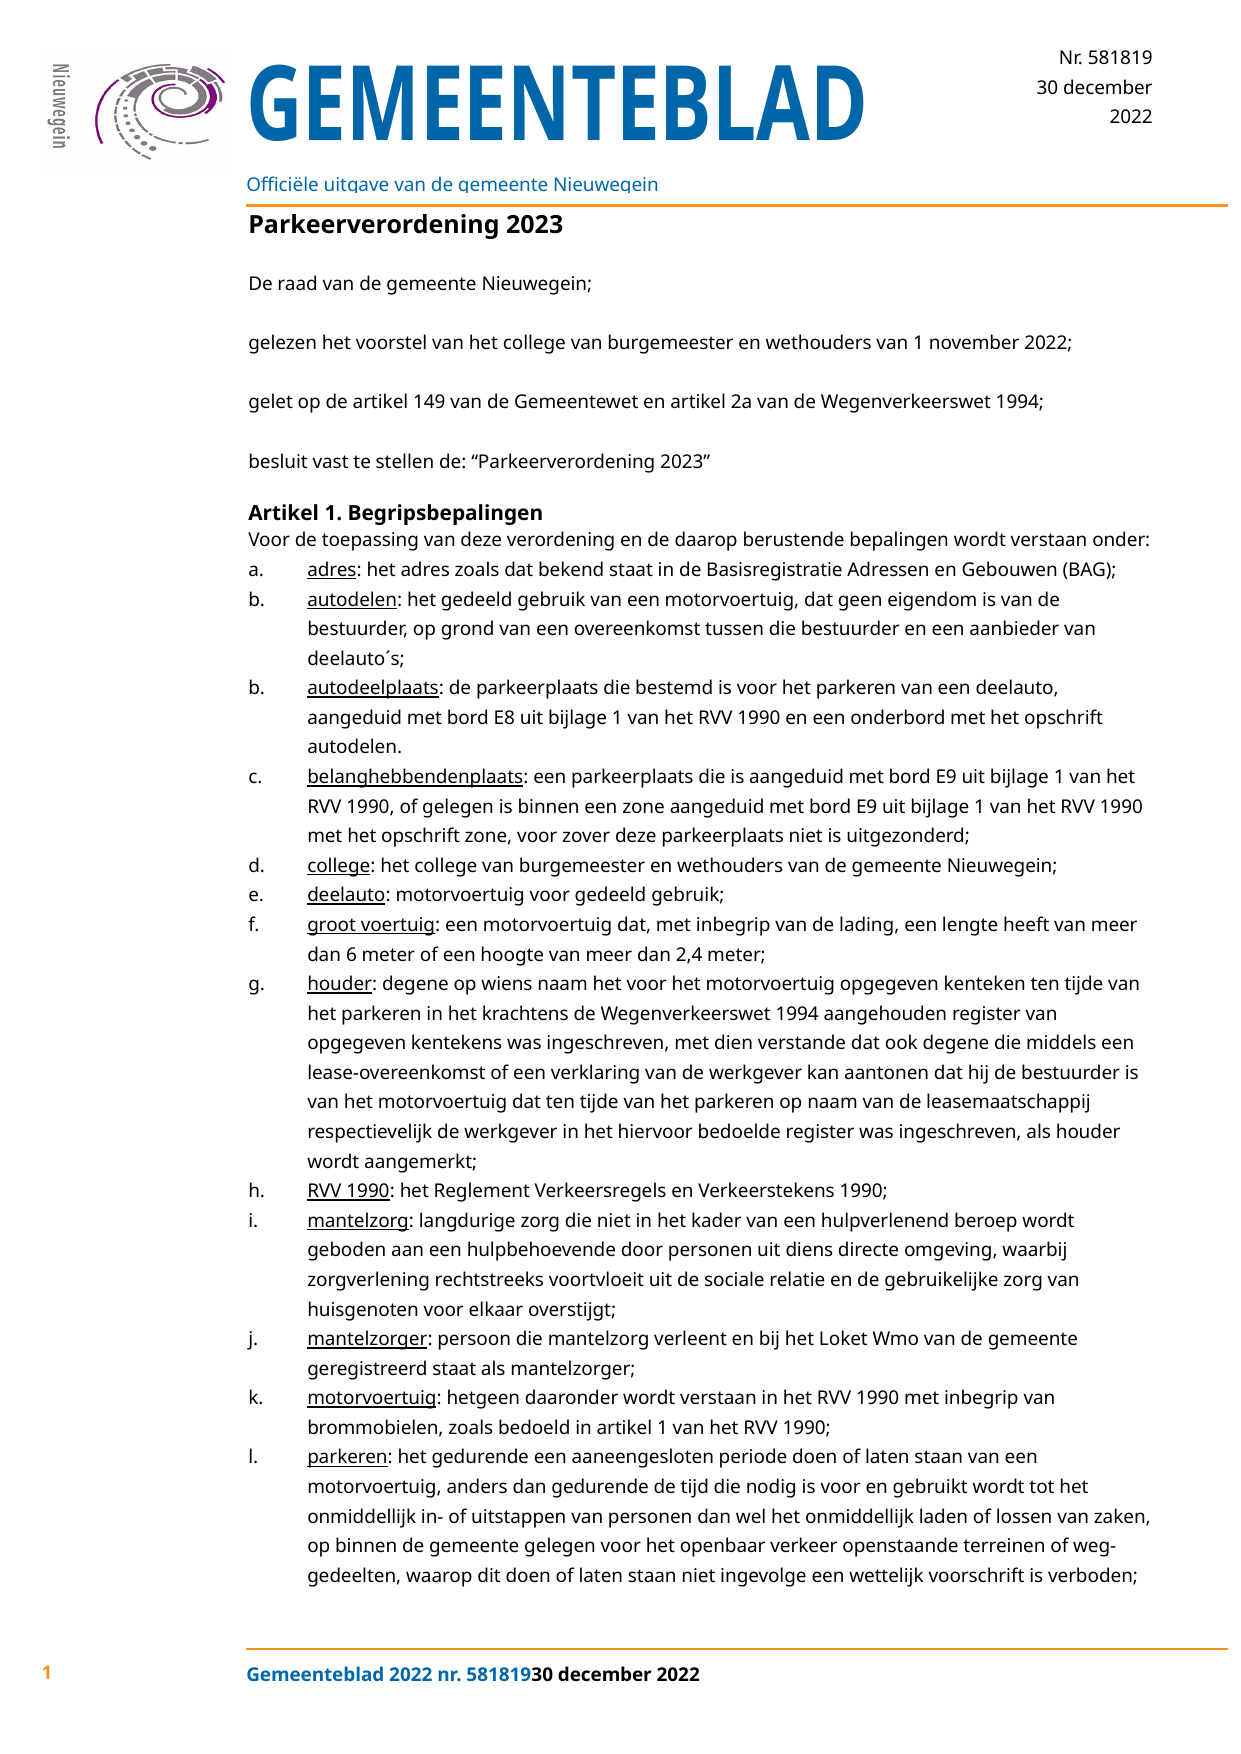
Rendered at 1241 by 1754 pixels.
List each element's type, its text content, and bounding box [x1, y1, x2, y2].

list adres: het adres zoals dat bekend staat in de Basisregistratie Adressen en Gebouwen (BAG); [248, 556, 1152, 582]
list groot voertuig: een motorvoertuig dat, met inbegrip van de lading, een lengte heeft van meer dan 6 meter of een hoogte van meer dan 2,4 meter; [248, 911, 1152, 967]
picture [41, 47, 231, 172]
list autodelen: het gedeeld gebruik van een motorvoertuig, dat geen eigendom is van de bestuurder, op grond van een overeenkomst tussen die bestuurder en een aanbieder van deelauto´s; [248, 586, 1152, 671]
list motorvoertuig: hetgeen daaronder wordt verstaan in het RVV 1990 met inbegrip van brommobielen, zoals bedoeld in artikel 1 van het RVV 1990; [248, 1384, 1152, 1440]
text gelezen het voorstel van het college van burgemeester en wethouders van 1 november 2022; [248, 329, 1152, 355]
text besluit vast te stellen de: “Parkeerverordening 2023” [248, 448, 1152, 473]
text Artikel 1. Begripsbepalingen [248, 498, 1152, 527]
text gelet op de artikel 149 van de Gemeentewet en artikel 2a van de Wegenverkeerswet 1994; [248, 389, 1152, 414]
list houder: degene op wiens naam het voor het motorvoertuig opgegeven kenteken ten tijde van het parkeren in het krachtens de Wegenverkeerswet 1994 aangehouden register van opgegeven kentekens was ingeschreven, met dien verstande dat ook degene die middels een lease-overeenkomst of een verklaring van de werkgever kan aantonen dat hij de bestuurder is van het motorvoertuig dat ten tijde van het parkeren op naam van de leasemaatschappij respectievelijk de werkgever in het hiervoor bedoelde register was ingeschreven, als houder wordt aangemerkt; [248, 970, 1152, 1174]
list mantelzorger: persoon die mantelzorg verleent en bij het Loket Wmo van de gemeente geregistreerd staat als mantelzorger; [248, 1325, 1152, 1381]
text De raad van de gemeente Nieuwegein; [248, 270, 1152, 296]
list RVV 1990: het Reglement Verkeersregels en Verkeerstekens 1990; [248, 1177, 1152, 1203]
list parkeren: het gedurende een aaneengesloten periode doen of laten staan van een motorvoertuig, anders dan gedurende de tijd die nodig is voor en gebruikt wordt tot het onmiddellijk in- of uitstappen van personen dan wel het onmiddellijk laden of lossen van zaken, op binnen de gemeente gelegen voor het openbaar verkeer openstaande terreinen of weg-gedeelten, waarop dit doen of laten staan niet ingevolge een wettelijk voorschrift is verboden; [248, 1444, 1152, 1588]
list autodeelplaats: de parkeerplaats die bestemd is voor het parkeren van een deelauto, aangeduid met bord E8 uit bijlage 1 van het RVV 1990 en een onderbord met het opschrift autodelen. [248, 674, 1152, 759]
text Parkeerverordening 2023 [248, 207, 1152, 241]
list mantelzorg: langdurige zorg die niet in het kader van een hulpverlenend beroep wordt geboden aan een hulpbehoevende door personen uit diens directe omgeving, waarbij zorgverlening rechtstreeks voortvloeit uit de sociale relatie en de gebruikelijke zorg van huisgenoten voor elkaar overstijgt; [248, 1207, 1152, 1322]
list college: het college van burgemeester en wethouders van de gemeente Nieuwegein; [248, 852, 1152, 878]
text Voor de toepassing van deze verordening en de daarop berustende bepalingen wordt verstaan onder: [248, 527, 1152, 552]
list belanghebbendenplaats: een parkeerplaats die is aangeduid met bord E9 uit bijlage 1 van het RVV 1990, of gelegen is binnen een zone aangeduid met bord E9 uit bijlage 1 van het RVV 1990 met het opschrift zone, voor zover deze parkeerplaats niet is uitgezonderd; [248, 763, 1152, 848]
list deelauto: motorvoertuig voor gedeeld gebruik; [248, 882, 1152, 907]
